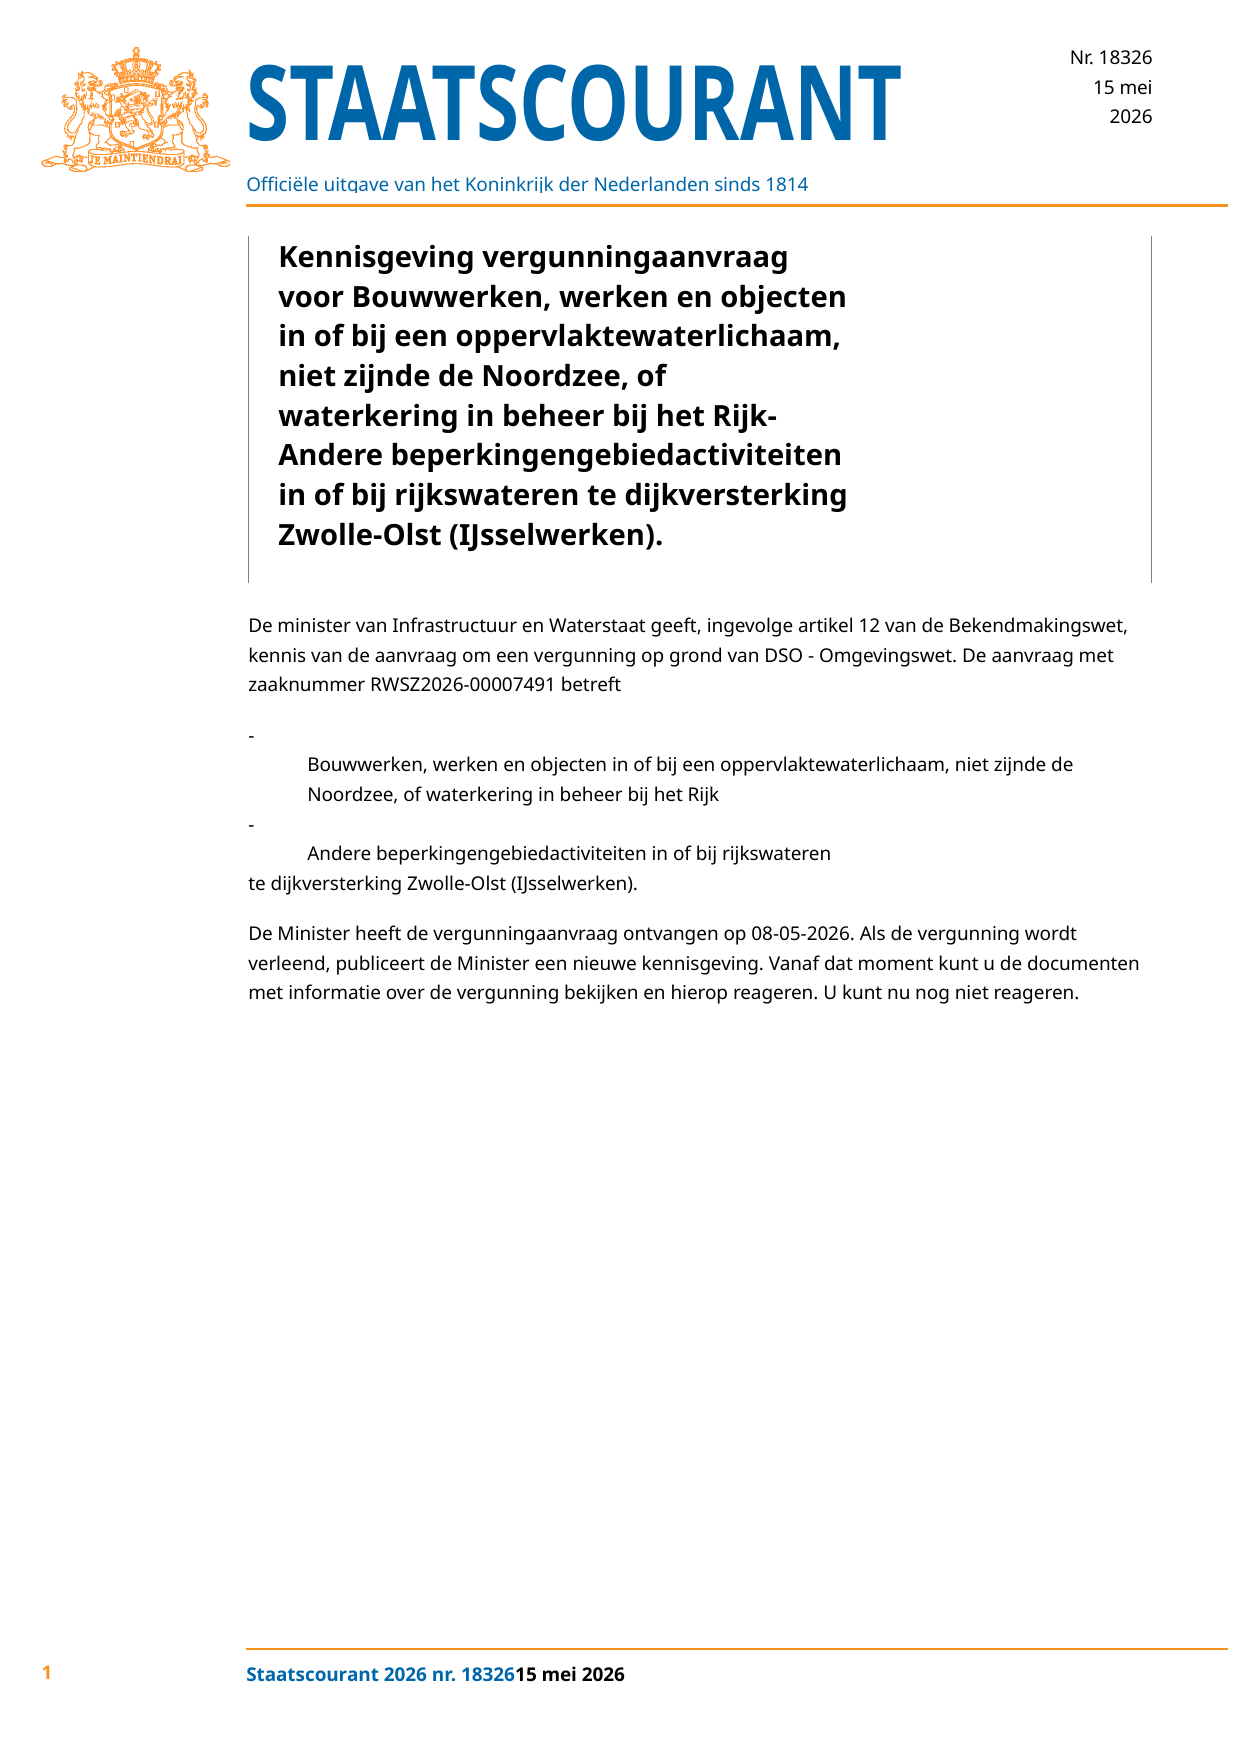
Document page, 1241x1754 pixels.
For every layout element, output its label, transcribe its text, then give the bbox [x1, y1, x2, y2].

text te dijkversterking Zwolle-Olst (IJsselwerken). [248, 870, 1152, 896]
picture [41, 47, 231, 172]
table_header [1090, 236, 1151, 413]
table_header [850, 236, 912, 413]
text De minister van Infrastructuur en Waterstaat geeft, ingevolge artikel 12 van de Bekendmakingswet, kennis van de aanvraag om een vergunning op grond van DSO - Omgevingswet. De aanvraag met zaaknummer RWSZ2026-00007491 betreft [248, 612, 1152, 697]
picture [912, 236, 1090, 414]
table_header Kennisgeving vergunningaanvraag voor Bouwwerken, werken en objecten in of bij een oppervlaktewaterlichaam, niet zijnde de Noordzee, of waterkering in beheer bij het Rijk-Andere beperkingengebiedactiviteiten in of bij rijkswateren te dijkversterking Zwolle-Olst (IJsselwerken). [249, 236, 850, 583]
text De Minister heeft de vergunningaanvraag ontvangen op 08-05-2026. Als de vergunning wordt verleend, publiceert de Minister een nieuwe kennisgeving. Vanaf dat moment kunt u de documenten met informatie over de vergunning bekijken en hierop reageren. U kunt nu nog niet reageren. [248, 920, 1152, 1005]
list Andere beperkingengebiedactiviteiten in of bij rijkswateren [248, 840, 1152, 866]
list Bouwwerken, werken en objecten in of bij een oppervlaktewaterlichaam, niet zijnde de Noordzee, of waterkering in beheer bij het Rijk [248, 752, 1152, 807]
table_header [850, 414, 1151, 583]
